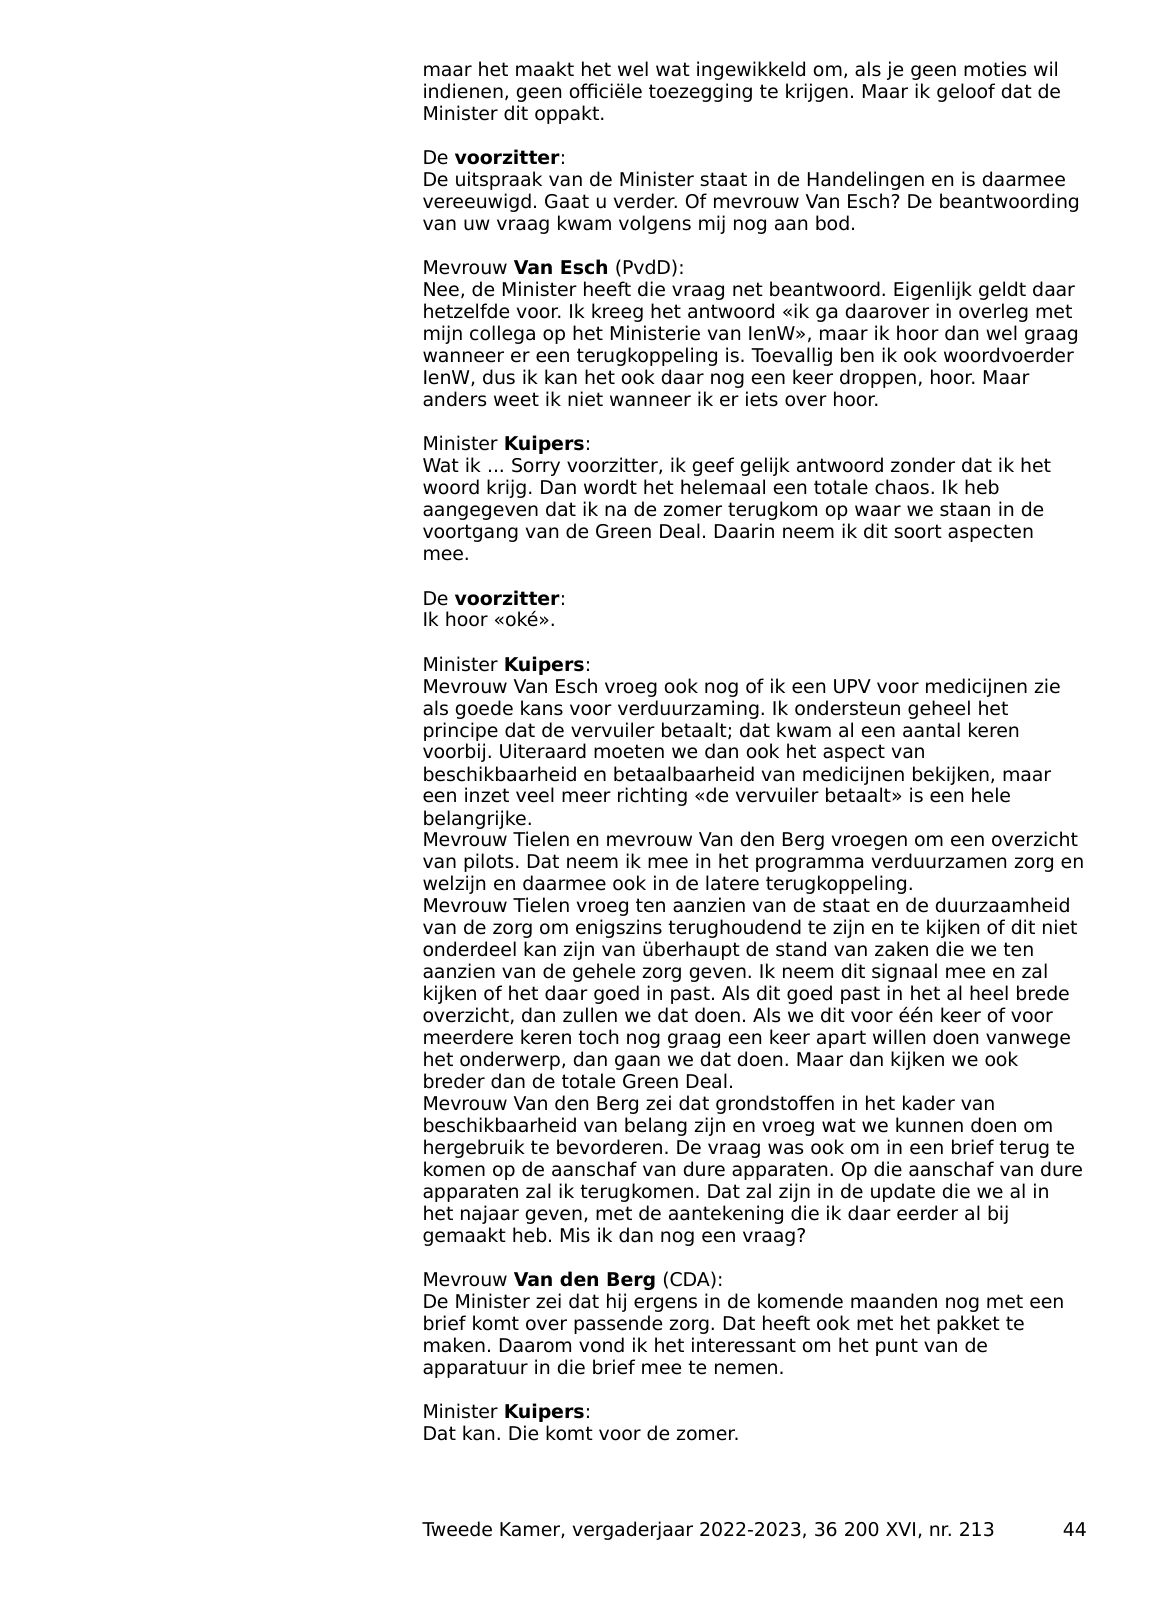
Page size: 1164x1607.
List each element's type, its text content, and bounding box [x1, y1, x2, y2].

text Ik hoor «oké». [422, 609, 1087, 631]
text De voorzitter: [422, 587, 1087, 609]
text Minister Kuipers: [422, 1401, 1087, 1423]
text Dat kan. Die komt voor de zomer. [422, 1423, 1087, 1445]
text Mevrouw Tielen en mevrouw Van den Berg vroegen om een overzicht van pilots. Dat neem ik mee in het programma verduurzamen zorg en welzijn en daarmee ook in de latere terugkoppeling. [422, 829, 1087, 895]
text Minister Kuipers: [422, 653, 1087, 676]
text Nee, de Minister heeft die vraag net beantwoord. Eigenlijk geldt daar hetzelfde voor. Ik kreeg het antwoord «ik ga daarover in overleg met mijn collega op het Ministerie van IenW», maar ik hoor dan wel graag wanneer er een terugkoppeling is. Toevallig ben ik ook woordvoerder IenW, dus ik kan het ook daar nog een keer droppen, hoor. Maar anders weet ik niet wanneer ik er iets over hoor. [422, 279, 1087, 411]
text De uitspraak van de Minister staat in de Handelingen en is daarmee vereeuwigd. Gaat u verder. Of mevrouw Van Esch? De beantwoording van uw vraag kwam volgens mij nog aan bod. [422, 169, 1087, 235]
text De voorzitter: [422, 147, 1087, 169]
text Mevrouw Tielen vroeg ten aanzien van de staat en de duurzaamheid van de zorg om enigszins terughoudend te zijn en te kijken of dit niet onderdeel kan zijn van überhaupt de stand van zaken die we ten aanzien van de gehele zorg geven. Ik neem dit signaal mee en zal kijken of het daar goed in past. Als dit goed past in het al heel brede overzicht, dan zullen we dat doen. Als we dit voor één keer of voor meerdere keren toch nog graag een keer apart willen doen vanwege het onderwerp, dan gaan we dat doen. Maar dan kijken we ook breder dan de totale Green Deal. [422, 895, 1087, 1093]
text Mevrouw Van Esch vroeg ook nog of ik een UPV voor medicijnen zie als goede kans voor verduurzaming. Ik ondersteun geheel het principe dat de vervuiler betaalt; dat kwam al een aantal keren voorbij. Uiteraard moeten we dan ook het aspect van beschikbaarheid en betaalbaarheid van medicijnen bekijken, maar een inzet veel meer richting «de vervuiler betaalt» is een hele belangrijke. [422, 676, 1087, 829]
text Minister Kuipers: [422, 433, 1087, 455]
text maar het maakt het wel wat ingewikkeld om, als je geen moties wil indienen, geen officiële toezegging te krijgen. Maar ik geloof dat de Minister dit oppakt. [422, 59, 1087, 125]
text De Minister zei dat hij ergens in de komende maanden nog met een brief komt over passende zorg. Dat heeft ook met het pakket te maken. Daarom vond ik het interessant om het punt van de apparatuur in die brief mee te nemen. [422, 1291, 1087, 1379]
text Wat ik ... Sorry voorzitter, ik geef gelijk antwoord zonder dat ik het woord krijg. Dan wordt het helemaal een totale chaos. Ik heb aangegeven dat ik na de zomer terugkom op waar we staan in de voortgang van de Green Deal. Daarin neem ik dit soort aspecten mee. [422, 455, 1087, 565]
text Mevrouw Van den Berg zei dat grondstoffen in het kader van beschikbaarheid van belang zijn en vroeg wat we kunnen doen om hergebruik te bevorderen. De vraag was ook om in een brief terug te komen op de aanschaf van dure apparaten. Op die aanschaf van dure apparaten zal ik terugkomen. Dat zal zijn in de update die we al in het najaar geven, met de aantekening die ik daar eerder al bij gemaakt heb. Mis ik dan nog een vraag? [422, 1093, 1087, 1247]
text Mevrouw Van Esch (PvdD): [422, 257, 1087, 279]
text Mevrouw Van den Berg (CDA): [422, 1269, 1087, 1291]
